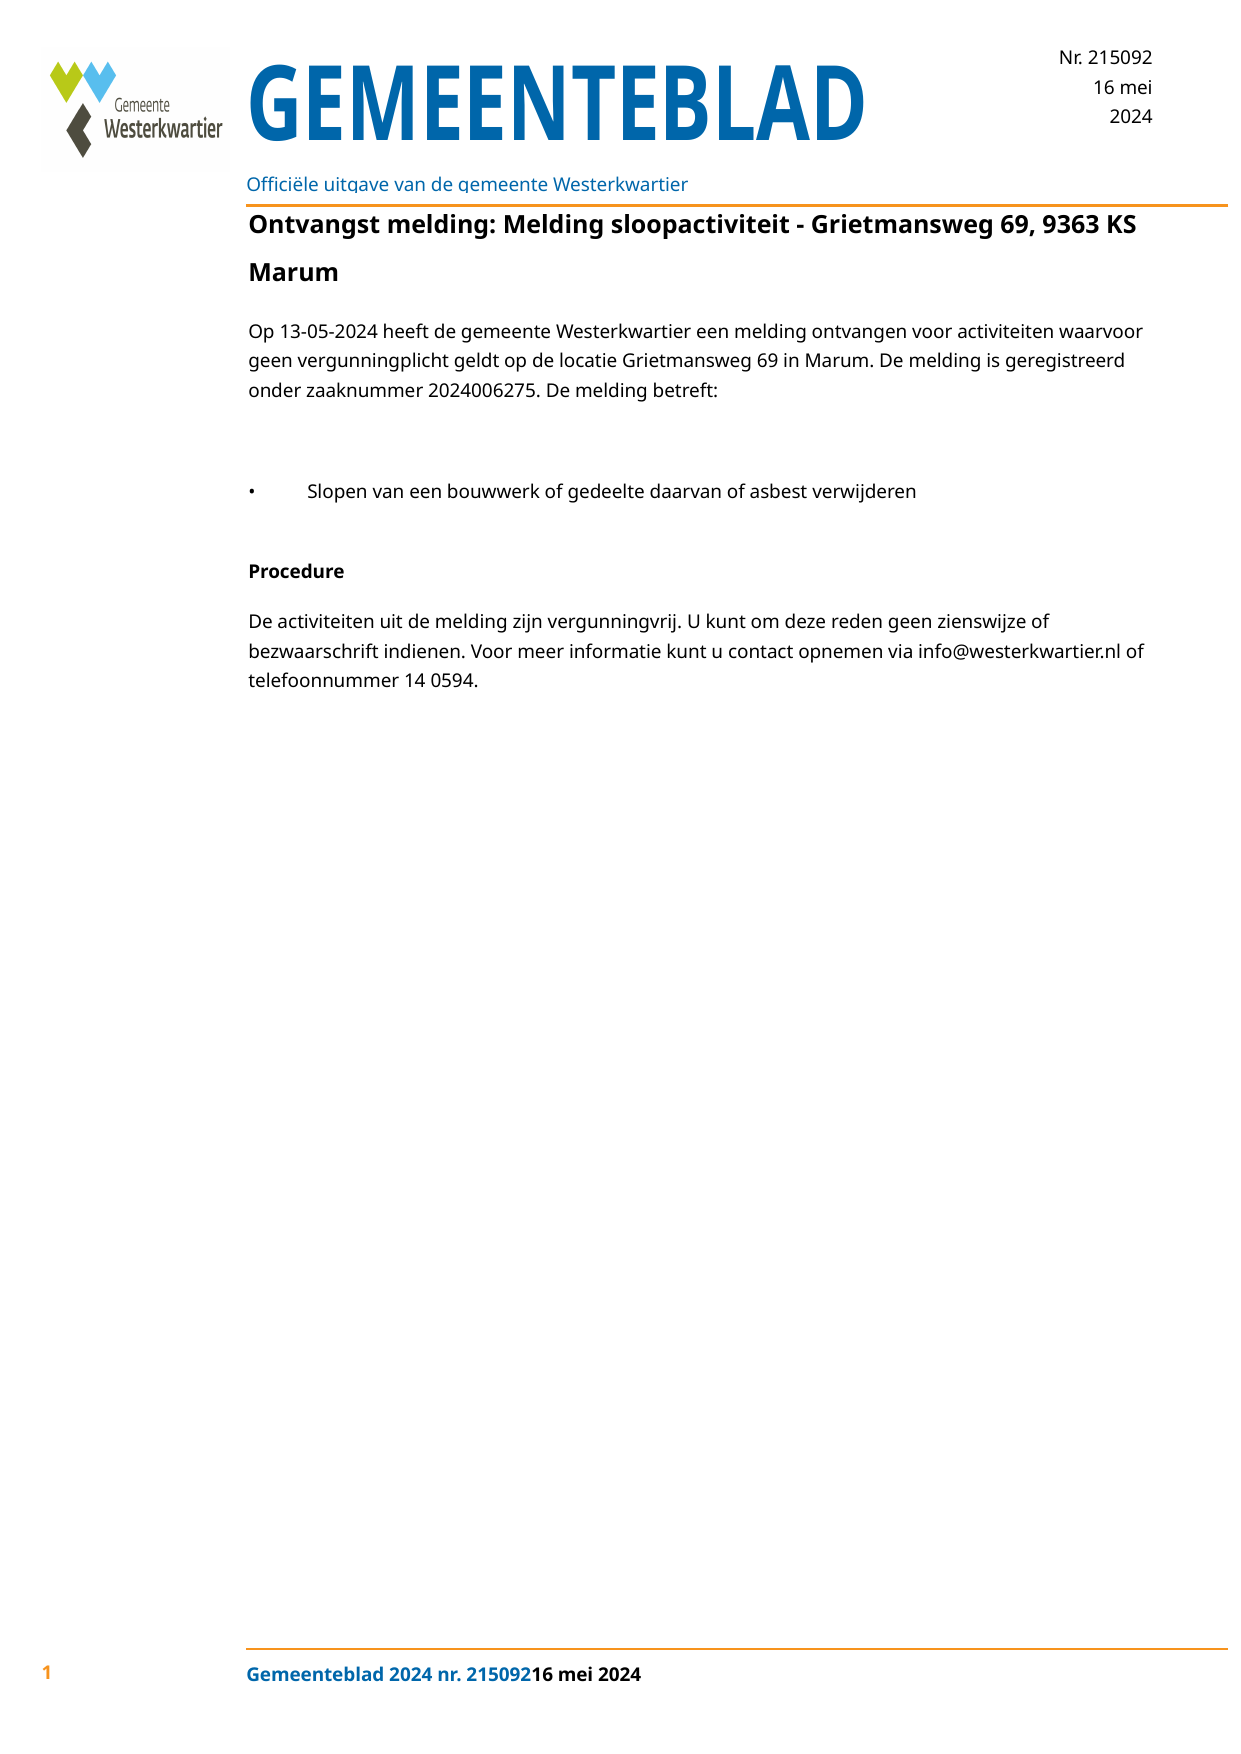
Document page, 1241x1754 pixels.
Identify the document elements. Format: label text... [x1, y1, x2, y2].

picture [41, 47, 231, 172]
text Procedure [248, 558, 1152, 584]
text Op 13-05-2024 heeft de gemeente Westerkwartier een melding ontvangen voor activiteiten waarvoor geen vergunningplicht geldt op de locatie Grietmansweg 69 in Marum. De melding is geregistreerd onder zaaknummer 2024006275. De melding betreft: [248, 318, 1152, 403]
text De activiteiten uit de melding zijn vergunningvrij. U kunt om deze reden geen zienswijze of bezwaarschrift indienen. Voor meer informatie kunt u contact opnemen via info@westerkwartier.nl of telefoonnummer 14 0594. [248, 608, 1152, 693]
text Ontvangst melding: Melding sloopactiviteit - Grietmansweg 69, 9363 KS Marum [248, 207, 1152, 288]
list Slopen van een bouwwerk of gedeelte daarvan of asbest verwijderen [248, 478, 1152, 504]
